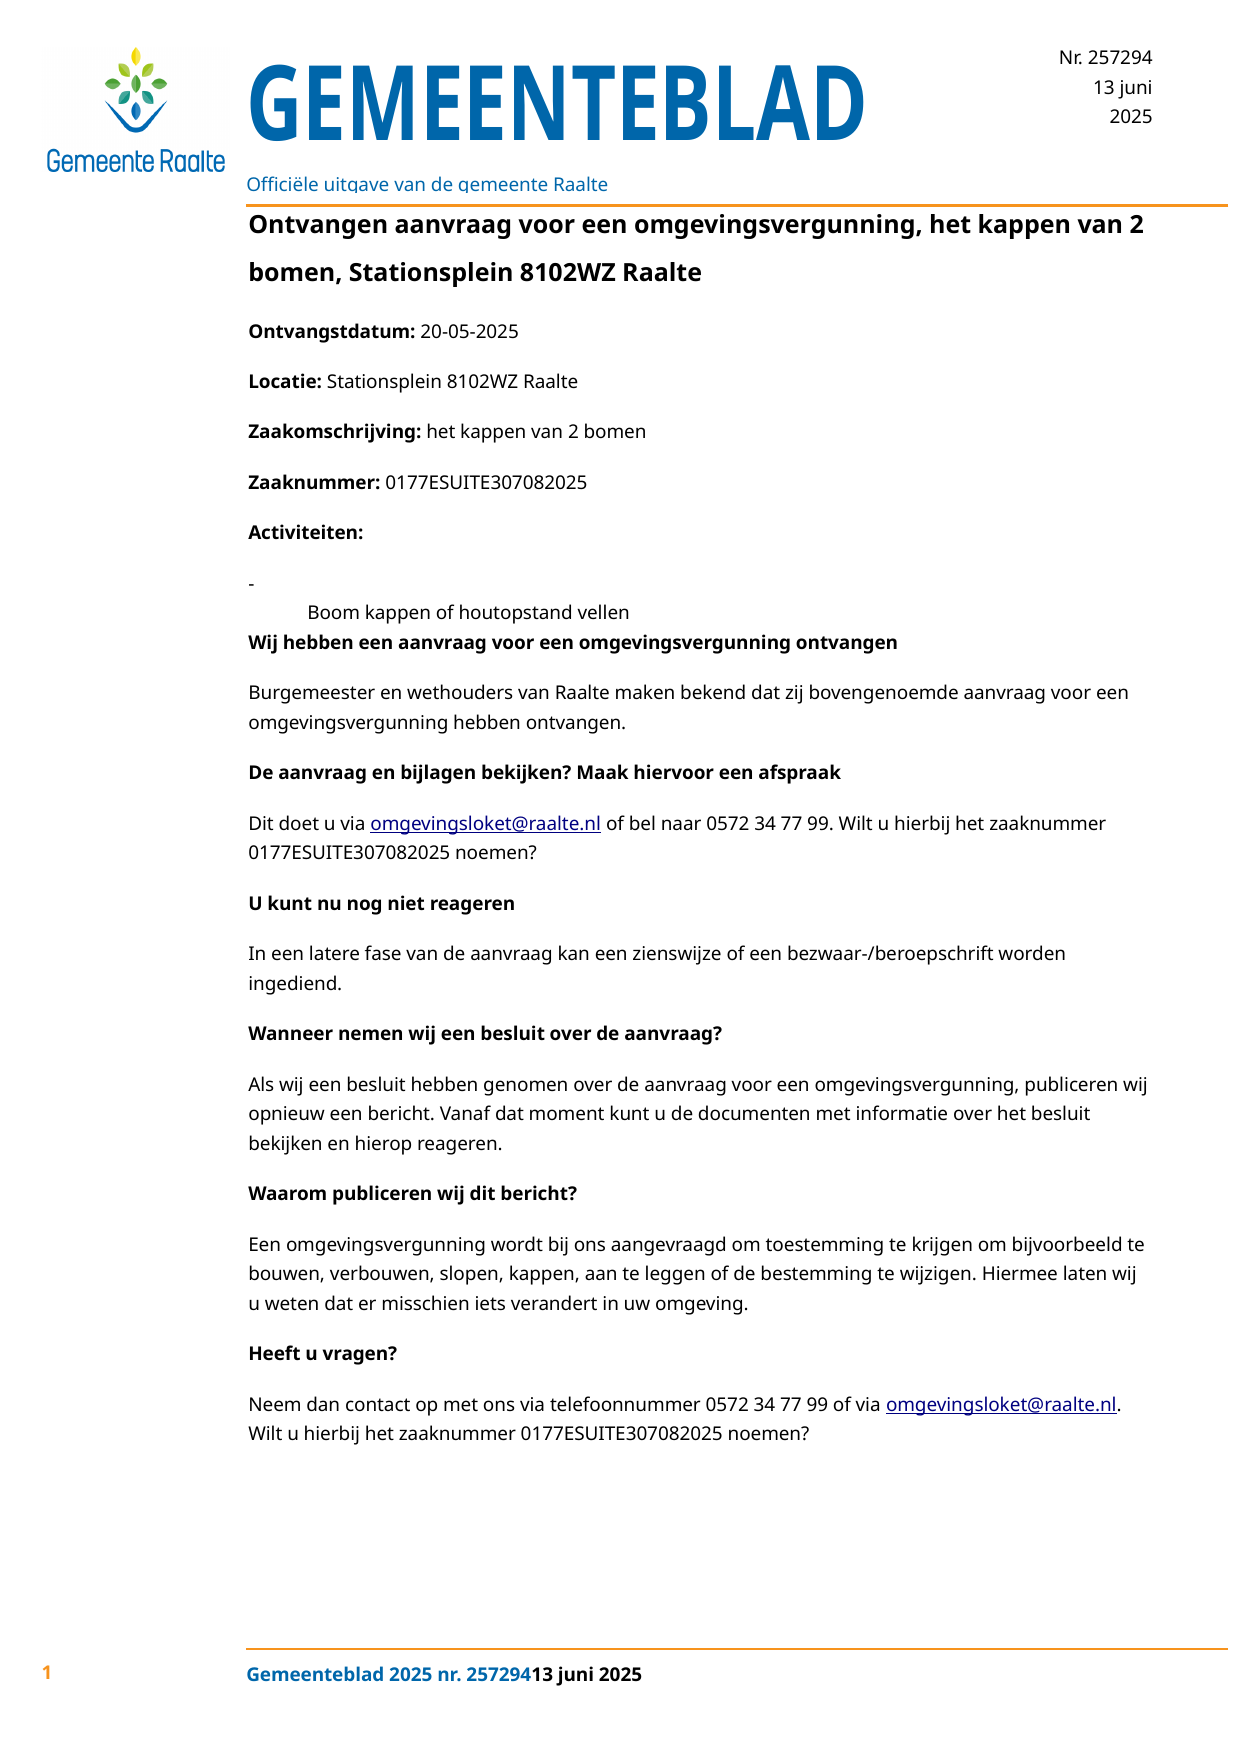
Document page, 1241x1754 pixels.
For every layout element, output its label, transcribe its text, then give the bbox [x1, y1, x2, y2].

text Dit doet u via omgevingsloket@raalte.nl of bel naar 0572 34 77 99. Wilt u hierbij het zaaknummer 0177ESUITE307082025 noemen? [248, 810, 1152, 865]
text Als wij een besluit hebben genomen over de aanvraag voor een omgevingsvergunning, publiceren wij opnieuw een bericht. Vanaf dat moment kunt u de documenten met informatie over het besluit bekijken en hierop reageren. [248, 1071, 1152, 1156]
text U kunt nu nog niet reageren [248, 890, 1152, 916]
text Neem dan contact op met ons via telefoonnummer 0572 34 77 99 of via omgevingsloket@raalte.nl. Wilt u hierbij het zaaknummer 0177ESUITE307082025 noemen? [248, 1391, 1152, 1446]
text Wij hebben een aanvraag voor een omgevingsvergunning ontvangen [248, 629, 1152, 655]
text Ontvangstdatum: 20-05-2025 [248, 318, 1152, 344]
text Heeft u vragen? [248, 1340, 1152, 1366]
text Locatie: Stationsplein 8102WZ Raalte [248, 368, 1152, 394]
text Waarom publiceren wij dit bericht? [248, 1180, 1152, 1206]
picture [41, 47, 231, 172]
text Ontvangen aanvraag voor een omgevingsvergunning, het kappen van 2 bomen, Stationsplein 8102WZ Raalte [248, 207, 1152, 288]
text Een omgevingsvergunning wordt bij ons aangevraagd om toestemming te krijgen om bijvoorbeeld te bouwen, verbouwen, slopen, kappen, aan te leggen of de bestemming te wijzigen. Hiermee laten wij u weten dat er misschien iets verandert in uw omgeving. [248, 1231, 1152, 1316]
list Boom kappen of houtopstand vellen [248, 599, 1152, 625]
text Zaaknummer: 0177ESUITE307082025 [248, 469, 1152, 495]
text Activiteiten: [248, 519, 1152, 545]
text Wanneer nemen wij een besluit over de aanvraag? [248, 1020, 1152, 1046]
text Burgemeester en wethouders van Raalte maken bekend dat zij bovengenoemde aanvraag voor een omgevingsvergunning hebben ontvangen. [248, 679, 1152, 735]
text In een latere fase van de aanvraag kan een zienswijze of een bezwaar-/beroepschrift worden ingediend. [248, 940, 1152, 996]
text De aanvraag en bijlagen bekijken? Maak hiervoor een afspraak [248, 759, 1152, 785]
text Zaakomschrijving: het kappen van 2 bomen [248, 419, 1152, 444]
